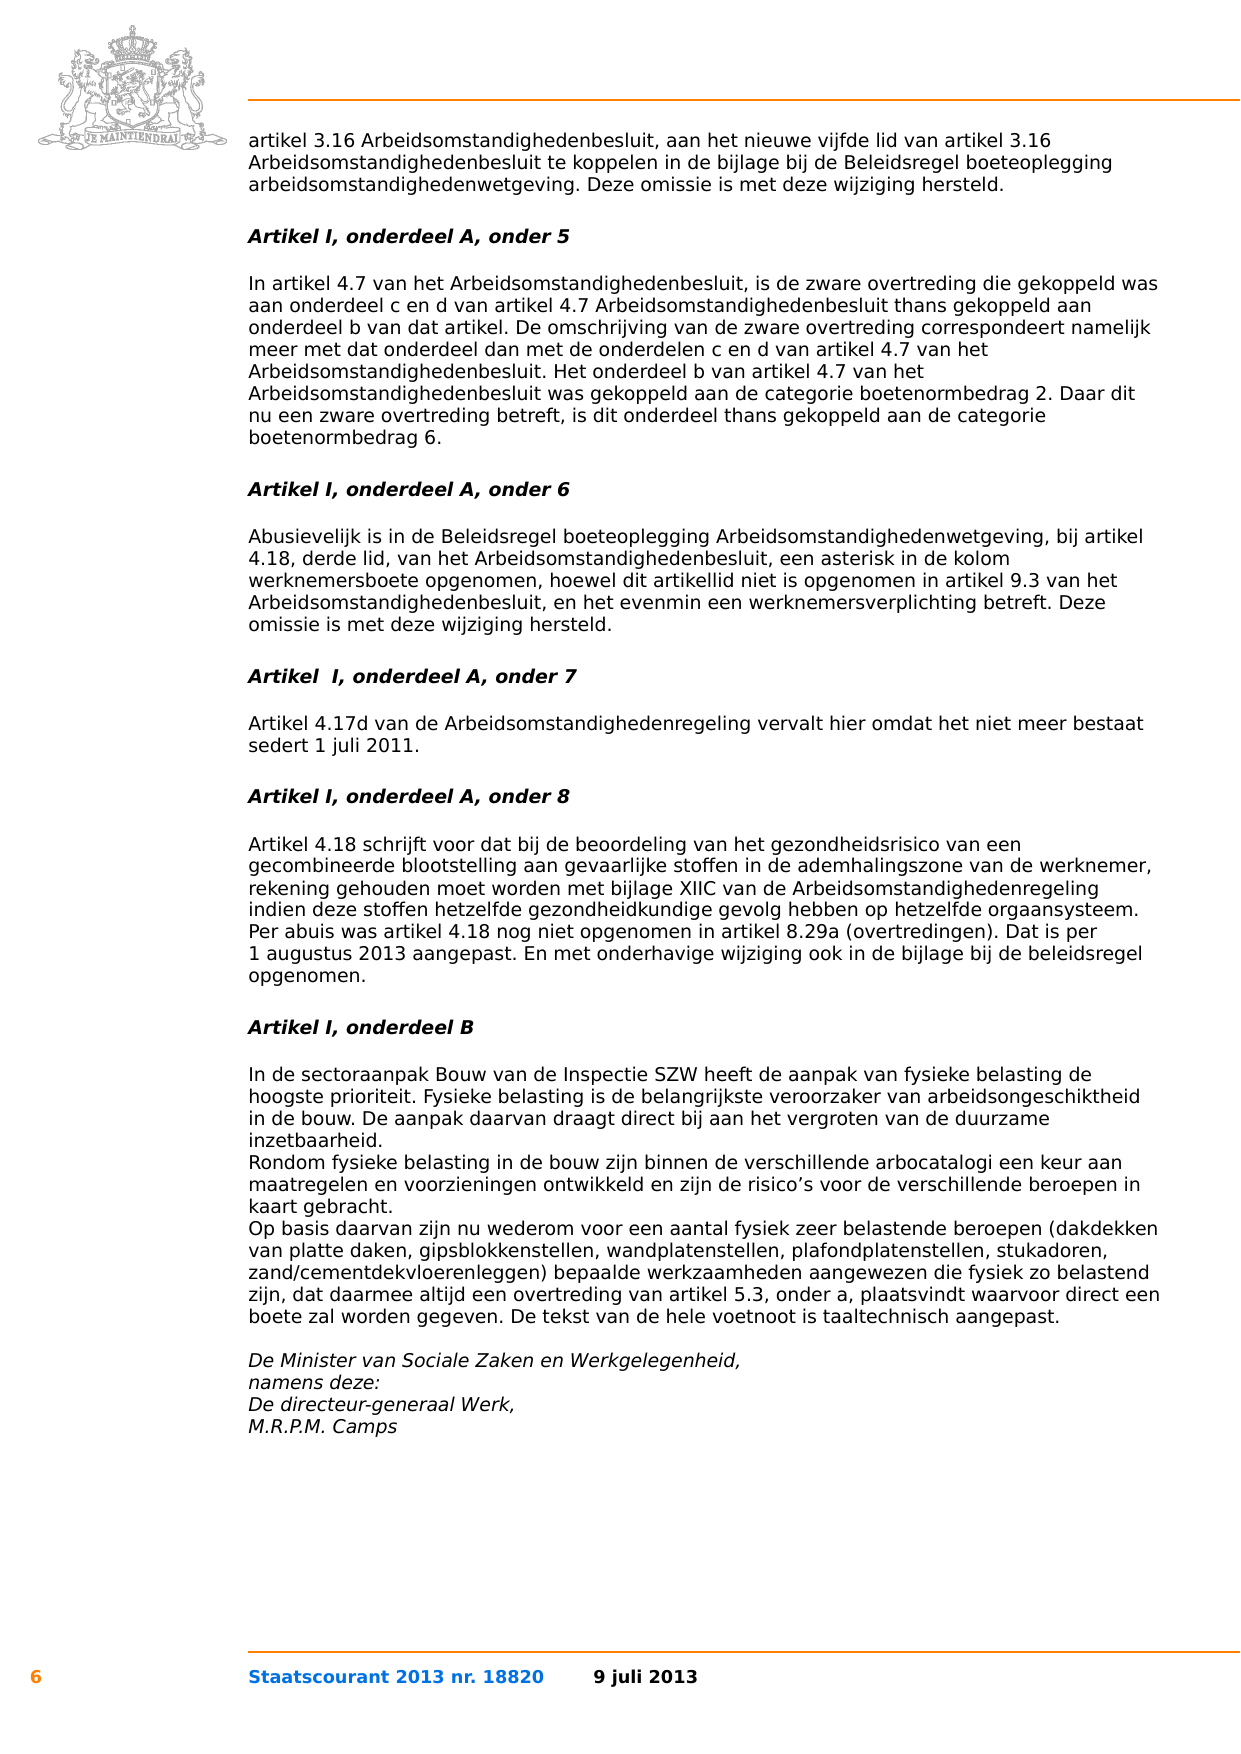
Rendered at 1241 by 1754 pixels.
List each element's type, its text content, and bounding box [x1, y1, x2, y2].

picture [38, 25, 227, 150]
subtitle Artikel I, onderdeel B [248, 1017, 1163, 1039]
text Abusievelijk is in de Beleidsregel boeteoplegging Arbeidsomstandighedenwetgeving, bij artikel 4.18, derde lid, van het Arbeidsomstandighedenbesluit, een asterisk in de kolom werknemersboete opgenomen, hoewel dit artikellid niet is opgenomen in artikel 9.3 van het Arbeidsomstandighedenbesluit, en het evenmin een werknemersverplichting betreft. Deze omissie is met deze wijziging hersteld. [248, 526, 1163, 636]
text In artikel 4.7 van het Arbeidsomstandighedenbesluit, is de zware overtreding die gekoppeld was aan onderdeel c en d van artikel 4.7 Arbeidsomstandighedenbesluit thans gekoppeld aan onderdeel b van dat artikel. De omschrijving van de zware overtreding correspondeert namelijk meer met dat onderdeel dan met de onderdelen c en d van artikel 4.7 van het Arbeidsomstandighedenbesluit. Het onderdeel b van artikel 4.7 van het Arbeidsomstandighedenbesluit was gekoppeld aan de categorie boetenormbedrag 2. Daar dit nu een zware overtreding betreft, is dit onderdeel thans gekoppeld aan de categorie boetenormbedrag 6. [248, 273, 1163, 449]
subtitle Artikel I, onderdeel A, onder 8 [248, 786, 1163, 808]
text Artikel 4.18 schrijft voor dat bij de beoordeling van het gezondheidsrisico van een gecombineerde blootstelling aan gevaarlijke stoffen in de ademhalingszone van de werknemer, rekening gehouden moet worden met bijlage XIIC van de Arbeidsomstandighedenregeling indien deze stoffen hetzelfde gezondheidkundige gevolg hebben op hetzelfde orgaansysteem. Per abuis was artikel 4.18 nog niet opgenomen in artikel 8.29a (overtredingen). Dat is per 1 augustus 2013 aangepast. En met onderhavige wijziging ook in de bijlage bij de beleidsregel opgenomen. [248, 833, 1163, 987]
text Rondom fysieke belasting in de bouw zijn binnen de verschillende arbocatalogi een keur aan maatregelen en voorzieningen ontwikkeld en zijn de risico’s voor de verschillende beroepen in kaart gebracht. [248, 1152, 1163, 1218]
text artikel 3.16 Arbeidsomstandighedenbesluit, aan het nieuwe vijfde lid van artikel 3.16 Arbeidsomstandighedenbesluit te koppelen in de bijlage bij de Beleidsregel boeteoplegging arbeidsomstandighedenwetgeving. Deze omissie is met deze wijziging hersteld. [248, 130, 1163, 196]
text Op basis daarvan zijn nu wederom voor een aantal fysiek zeer belastende beroepen (dakdekken van platte daken, gipsblokkenstellen, wandplatenstellen, plafondplatenstellen, stukadoren, zand/cementdekvloerenleggen) bepaalde werkzaamheden aangewezen die fysiek zo belastend zijn, dat daarmee altijd een overtreding van artikel 5.3, onder a, plaatsvindt waarvoor direct een boete zal worden gegeven. De tekst van de hele voetnoot is taaltechnisch aangepast. [248, 1218, 1163, 1328]
subtitle Artikel I, onderdeel A, onder 5 [248, 226, 1163, 248]
subtitle Artikel I, onderdeel A, onder 6 [248, 479, 1163, 501]
text De Minister van Sociale Zaken en Werkgelegenheid, namens deze: De directeur-generaal Werk, M.R.P.M. Camps [248, 1350, 1163, 1438]
text In de sectoraanpak Bouw van de Inspectie SZW heeft de aanpak van fysieke belasting de hoogste prioriteit. Fysieke belasting is de belangrijkste veroorzaker van arbeidsongeschiktheid in de bouw. De aanpak daarvan draagt direct bij aan het vergroten van de duurzame inzetbaarheid. [248, 1064, 1163, 1152]
subtitle Artikel I, onderdeel A, onder 7 [248, 666, 1163, 687]
text Artikel 4.17d van de Arbeidsomstandighedenregeling vervalt hier omdat het niet meer bestaat sedert 1 juli 2011. [248, 712, 1163, 756]
